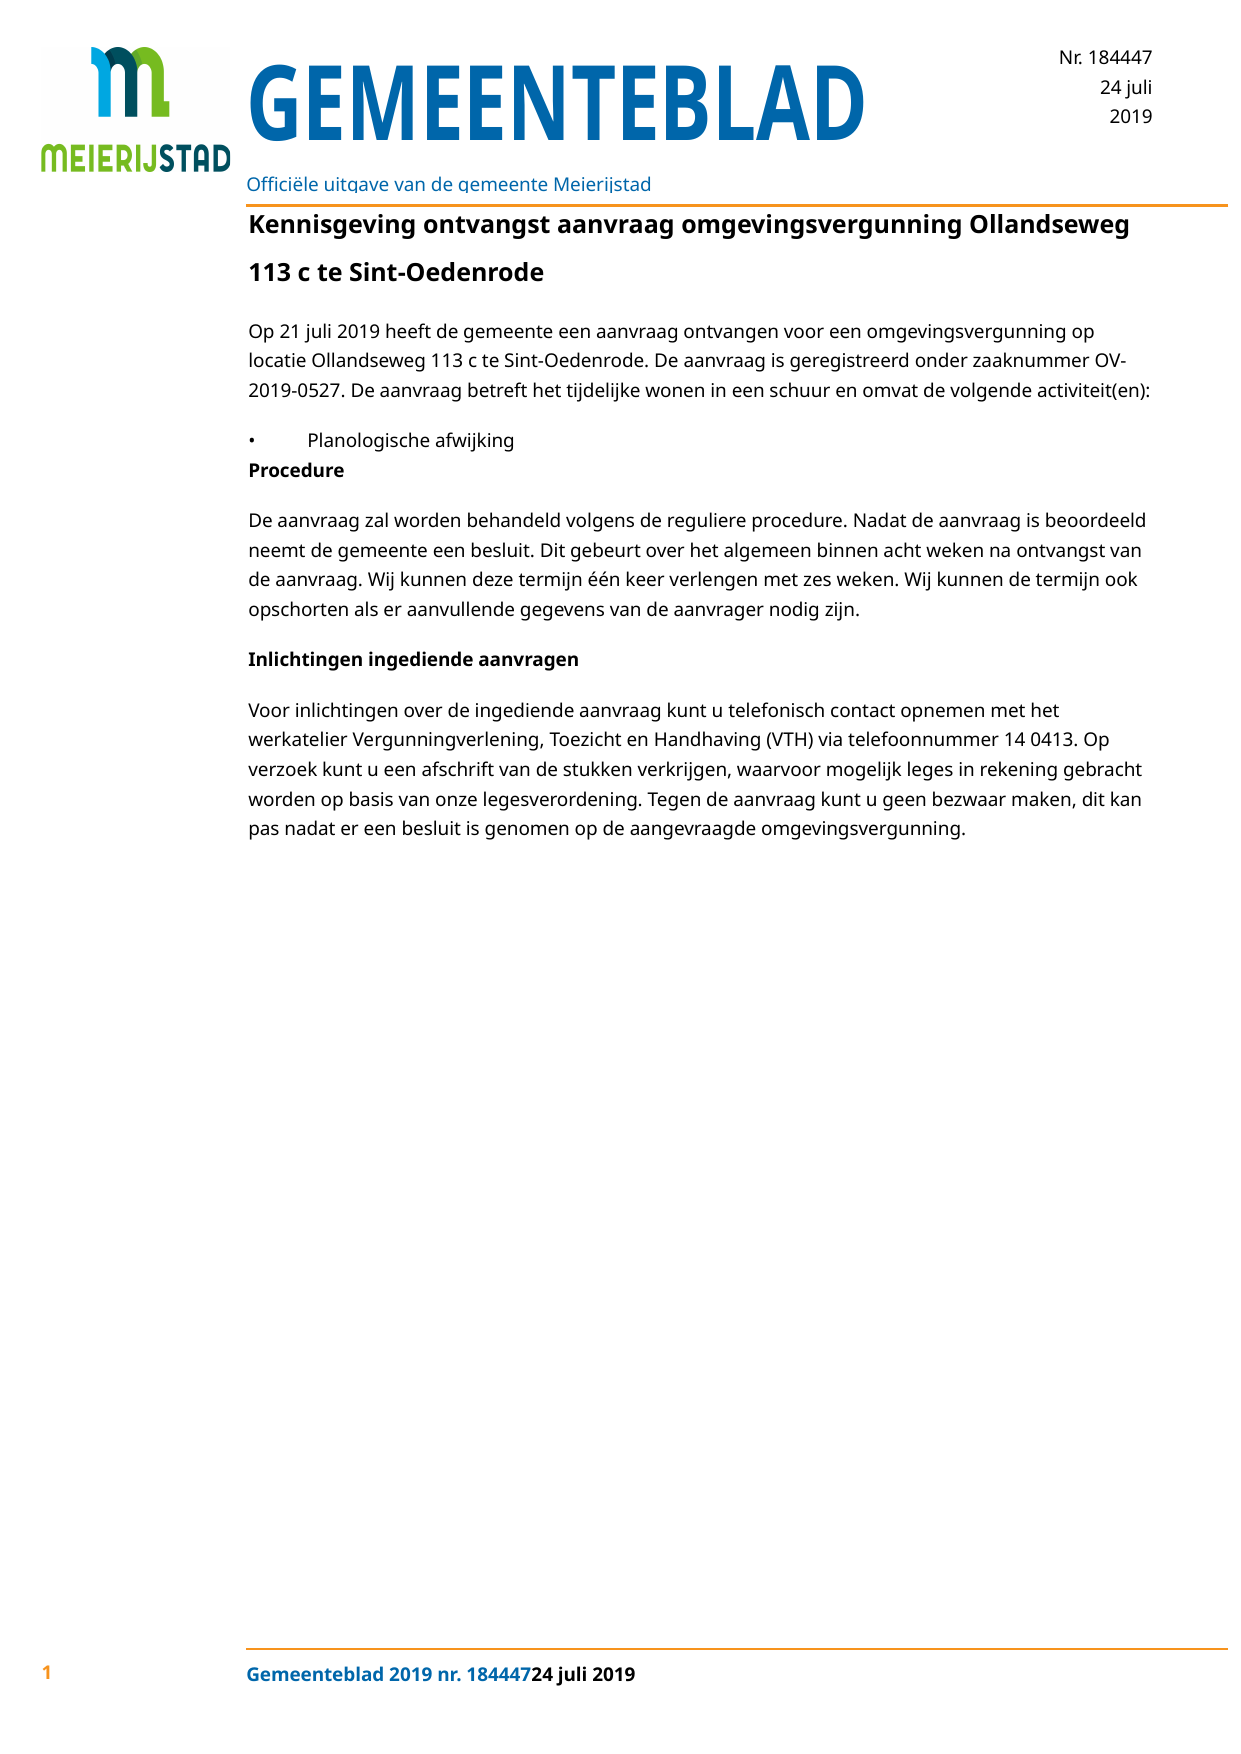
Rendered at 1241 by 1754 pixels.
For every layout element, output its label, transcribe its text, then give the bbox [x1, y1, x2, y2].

text Inlichtingen ingediende aanvragen [248, 647, 1152, 672]
list Planologische afwijking [248, 427, 1152, 453]
text De aanvraag zal worden behandeld volgens de reguliere procedure. Nadat de aanvraag is beoordeeld neemt de gemeente een besluit. Dit gebeurt over het algemeen binnen acht weken na ontvangst van de aanvraag. Wij kunnen deze termijn één keer verlengen met zes weken. Wij kunnen de termijn ook opschorten als er aanvullende gegevens van de aanvrager nodig zijn. [248, 507, 1152, 622]
text Op 21 juli 2019 heeft de gemeente een aanvraag ontvangen voor een omgevingsvergunning op locatie Ollandseweg 113 c te Sint-Oedenrode. De aanvraag is geregistreerd onder zaaknummer OV-2019-0527. De aanvraag betreft het tijdelijke wonen in een schuur en omvat de volgende activiteit(en): [248, 318, 1152, 403]
text Kennisgeving ontvangst aanvraag omgevingsvergunning Ollandseweg 113 c te Sint-Oedenrode [248, 207, 1152, 288]
text Procedure [248, 457, 1152, 483]
picture [41, 47, 231, 172]
text Voor inlichtingen over de ingediende aanvraag kunt u telefonisch contact opnemen met het werkatelier Vergunningverlening, Toezicht en Handhaving (VTH) via telefoonnummer 14 0413. Op verzoek kunt u een afschrift van de stukken verkrijgen, waarvoor mogelijk leges in rekening gebracht worden op basis van onze legesverordening. Tegen de aanvraag kunt u geen bezwaar maken, dit kan pas nadat er een besluit is genomen op de aangevraagde omgevingsvergunning. [248, 697, 1152, 841]
